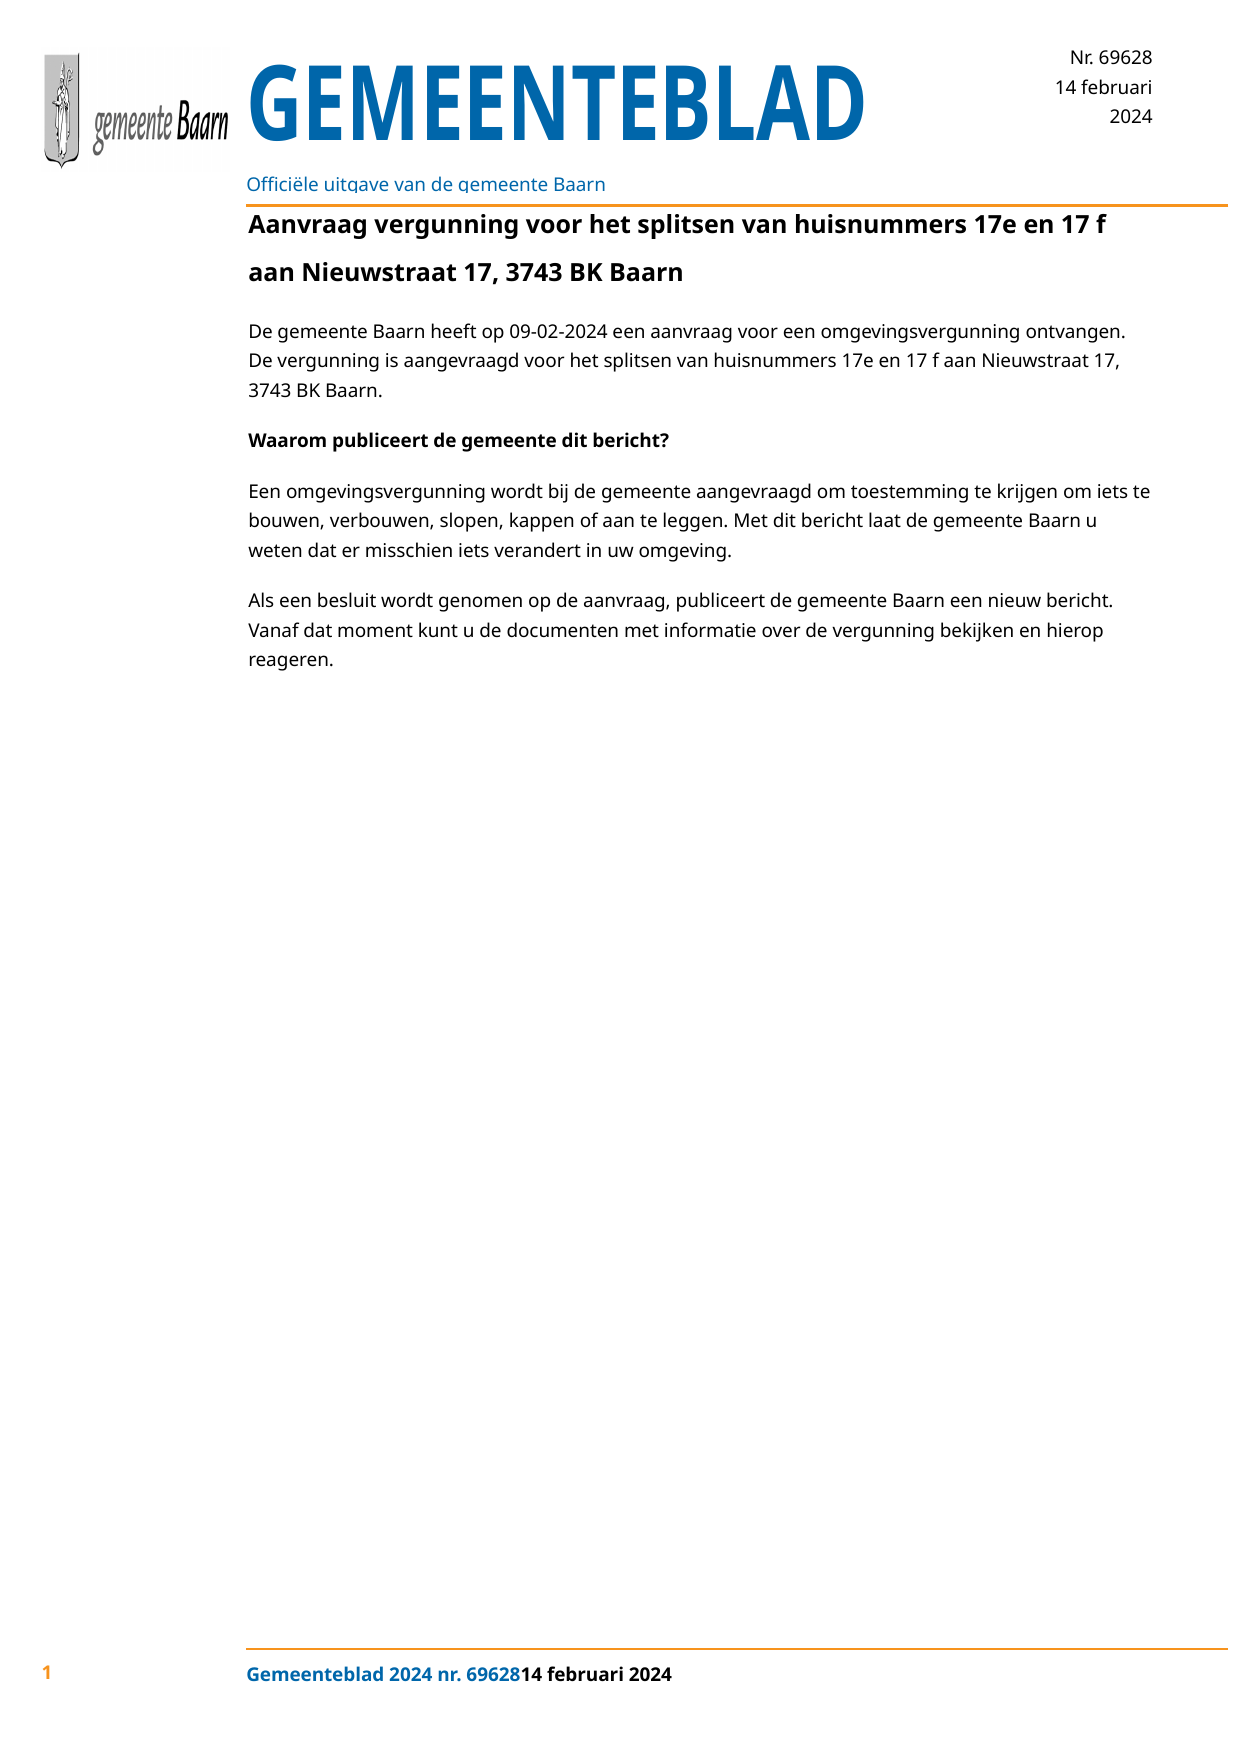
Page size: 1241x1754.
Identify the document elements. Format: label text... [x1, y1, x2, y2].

text Aanvraag vergunning voor het splitsen van huisnummers 17e en 17 f aan Nieuwstraat 17, 3743 BK Baarn [248, 207, 1152, 288]
text De gemeente Baarn heeft op 09-02-2024 een aanvraag voor een omgevingsvergunning ontvangen. De vergunning is aangevraagd voor het splitsen van huisnummers 17e en 17 f aan Nieuwstraat 17, 3743 BK Baarn. [248, 318, 1152, 403]
picture [41, 47, 231, 172]
text Als een besluit wordt genomen op de aanvraag, publiceert de gemeente Baarn een nieuw bericht. Vanaf dat moment kunt u de documenten met informatie over de vergunning bekijken en hierop reageren. [248, 587, 1152, 672]
text Een omgevingsvergunning wordt bij de gemeente aangevraagd om toestemming te krijgen om iets te bouwen, verbouwen, slopen, kappen of aan te leggen. Met dit bericht laat de gemeente Baarn u weten dat er misschien iets verandert in uw omgeving. [248, 478, 1152, 563]
text Waarom publiceert de gemeente dit bericht? [248, 427, 1152, 453]
